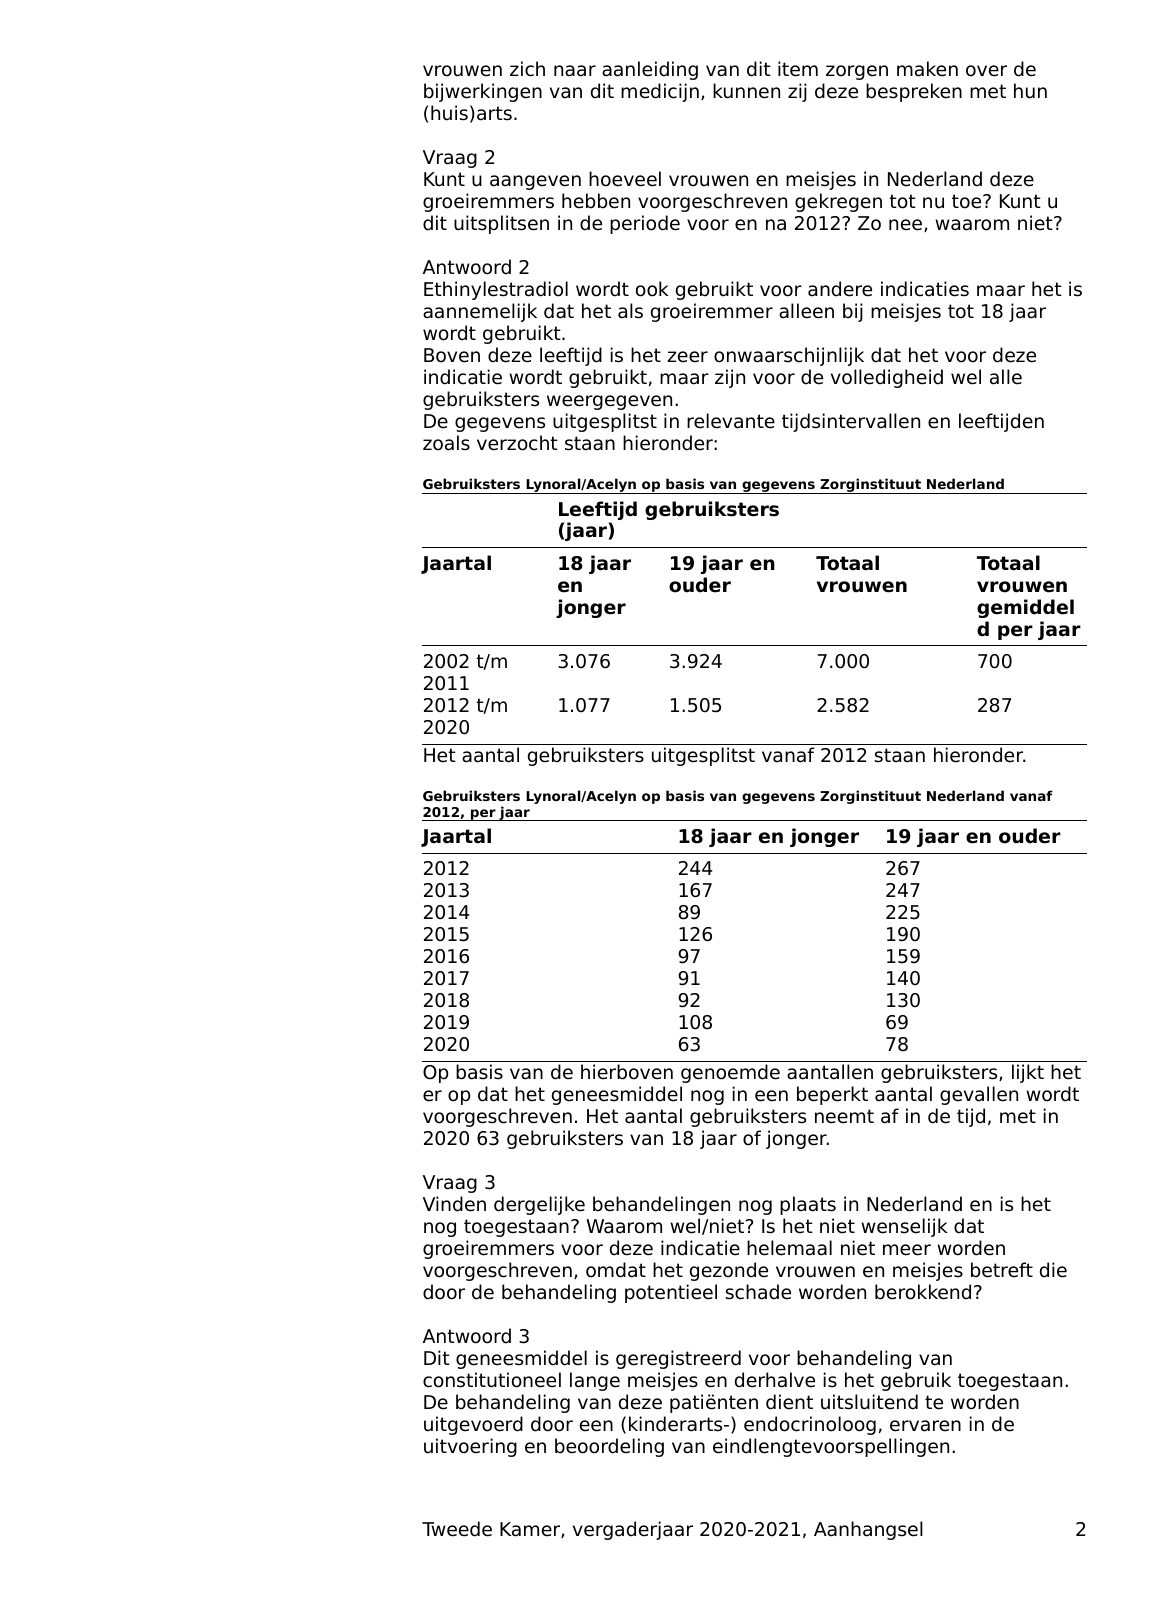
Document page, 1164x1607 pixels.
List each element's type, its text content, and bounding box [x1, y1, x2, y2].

table_cell 92 [671, 990, 879, 1012]
table_cell 130 [879, 990, 1087, 1012]
table_cell 2013 [422, 880, 671, 902]
table_cell 2.582 [810, 695, 971, 744]
table_cell 63 [671, 1034, 879, 1061]
text Vraag 2 [422, 147, 1087, 169]
table_cell 1.505 [663, 695, 810, 744]
table_cell 3.076 [551, 646, 663, 695]
table_cell 2012 [422, 854, 671, 880]
table_cell 2017 [422, 968, 671, 990]
text Vraag 3 [422, 1172, 1087, 1194]
table_cell 287 [971, 695, 1087, 744]
text Op basis van de hierboven genoemde aantallen gebruiksters, lijkt het er op dat het geneesmiddel nog in een beperkt aantal gevallen wordt voorgeschreven. Het aantal gebruiksters neemt af in de tijd, met in 2020 63 gebruiksters van 18 jaar of jonger. [422, 1062, 1087, 1150]
table_cell 167 [671, 880, 879, 902]
table_cell 89 [671, 902, 879, 924]
text De gegevens uitgesplitst in relevante tijdsintervallen en leeftijden zoals verzocht staan hieronder: [422, 411, 1087, 455]
text Boven deze leeftijd is het zeer onwaarschijnlijk dat het voor deze indicatie wordt gebruikt, maar zijn voor de volledigheid wel alle gebruiksters weergegeven. [422, 345, 1087, 411]
table_cell 126 [671, 924, 879, 946]
table_cell 2018 [422, 990, 671, 1012]
text Vinden dergelijke behandelingen nog plaats in Nederland en is het nog toegestaan? Waarom wel/niet? Is het niet wenselijk dat groeiremmers voor deze indicatie helemaal niet meer worden voorgeschreven, omdat het gezonde vrouwen en meisjes betreft die door de behandeling potentieel schade worden berokkend? [422, 1194, 1087, 1304]
table_cell 2020 [422, 1034, 671, 1061]
table_cell 19 jaar en ouder [879, 821, 1087, 852]
table_cell 190 [879, 924, 1087, 946]
text Antwoord 3 [422, 1326, 1087, 1348]
table_cell 2014 [422, 902, 671, 924]
table_cell 78 [879, 1034, 1087, 1061]
table_cell 3.924 [663, 646, 810, 695]
text Dit geneesmiddel is geregistreerd voor behandeling van constitutioneel lange meisjes en derhalve is het gebruik toegestaan. De behandeling van deze patiënten dient uitsluitend te worden uitgevoerd door een (kinderarts-) endocrinoloog, ervaren in de uitvoering en beoordeling van eindlengtevoorspellingen. [422, 1348, 1087, 1458]
table_cell 225 [879, 902, 1087, 924]
table_cell 91 [671, 968, 879, 990]
text Het aantal gebruiksters uitgesplitst vanaf 2012 staan hieronder. [422, 745, 1087, 767]
table_cell Jaartal [422, 821, 671, 852]
table_cell 700 [971, 646, 1087, 695]
table_cell 2002 t/m 2011 [422, 646, 551, 695]
table_cell [810, 494, 1087, 547]
text Kunt u aangeven hoeveel vrouwen en meisjes in Nederland deze groeiremmers hebben voorgeschreven gekregen tot nu toe? Kunt u dit uitsplitsen in de periode voor en na 2012? Zo nee, waarom niet? [422, 169, 1087, 235]
table_header Gebruiksters Lynoral/Acelyn op basis van gegevens Zorginstituut Nederland vanaf 2012, per jaar [422, 789, 1087, 820]
table_cell 19 jaar en ouder [663, 548, 810, 645]
table_cell Leeftijd gebruiksters (jaar) [551, 494, 810, 547]
table_header Gebruiksters Lynoral/Acelyn op basis van gegevens Zorginstituut Nederland [422, 477, 1087, 493]
table_cell Jaartal [422, 548, 551, 645]
table_cell [422, 494, 551, 547]
table_cell 97 [671, 946, 879, 968]
table_cell 1.077 [551, 695, 663, 744]
table_cell 2016 [422, 946, 671, 968]
table_cell 7.000 [810, 646, 971, 695]
table_cell 267 [879, 854, 1087, 880]
table_cell 159 [879, 946, 1087, 968]
table_cell 140 [879, 968, 1087, 990]
table_cell 69 [879, 1012, 1087, 1034]
text Ethinylestradiol wordt ook gebruikt voor andere indicaties maar het is aannemelijk dat het als groeiremmer alleen bij meisjes tot 18 jaar wordt gebruikt. [422, 279, 1087, 345]
table_cell 18 jaar en jonger [551, 548, 663, 645]
table_cell 2019 [422, 1012, 671, 1034]
table_cell 2012 t/m 2020 [422, 695, 551, 744]
table_cell Totaal vrouwen gemiddeld per jaar [971, 548, 1087, 645]
table_cell 244 [671, 854, 879, 880]
table_cell 108 [671, 1012, 879, 1034]
text Antwoord 2 [422, 257, 1087, 279]
table_cell 247 [879, 880, 1087, 902]
table_cell Totaal vrouwen [810, 548, 971, 645]
table_cell 18 jaar en jonger [671, 821, 879, 852]
text vrouwen zich naar aanleiding van dit item zorgen maken over de bijwerkingen van dit medicijn, kunnen zij deze bespreken met hun (huis)arts. [422, 59, 1087, 125]
table_cell 2015 [422, 924, 671, 946]
